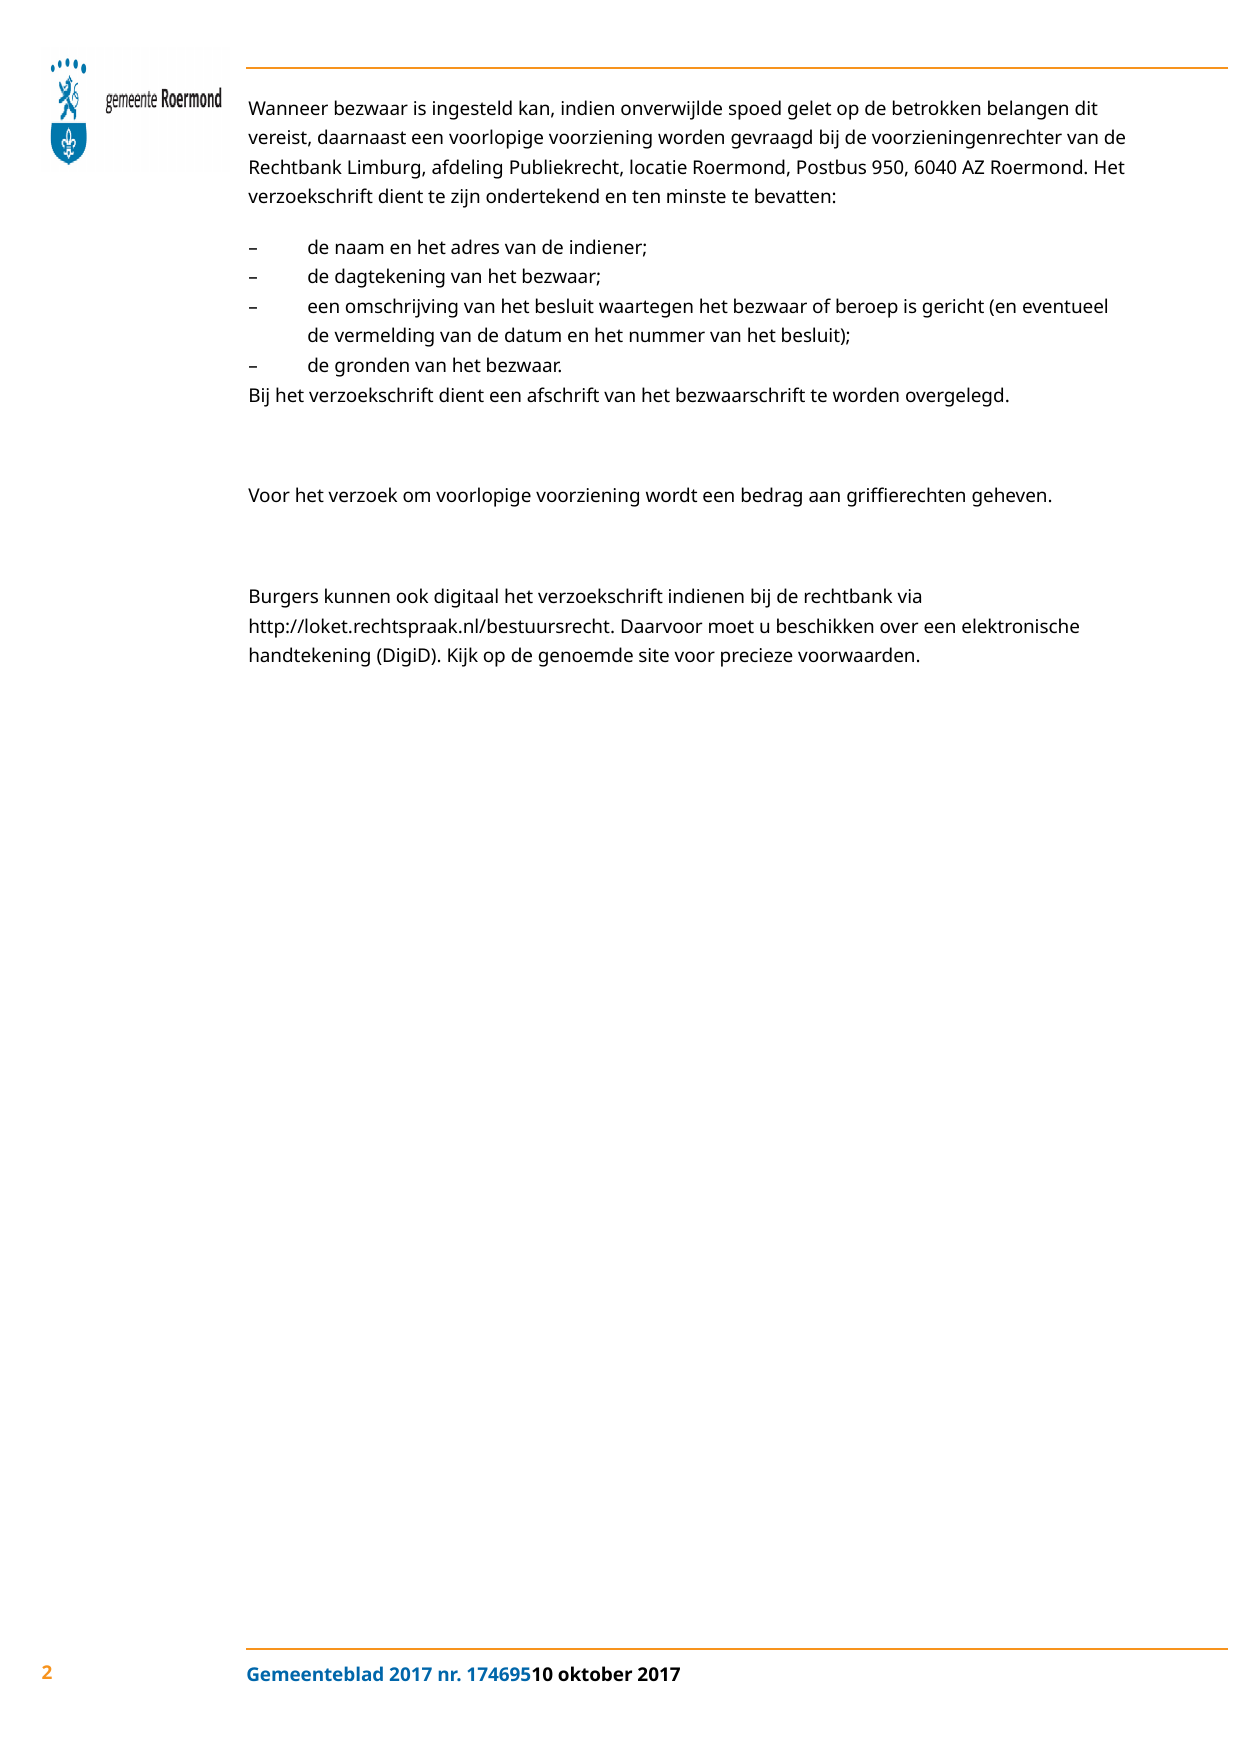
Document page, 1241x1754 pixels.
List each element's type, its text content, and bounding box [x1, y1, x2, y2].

text Bij het verzoekschrift dient een afschrift van het bezwaarschrift te worden overgelegd. [248, 382, 1152, 408]
text Voor het verzoek om voorlopige voorziening wordt een bedrag aan griffierechten geheven. [248, 483, 1152, 508]
list de naam en het adres van de indiener; [248, 234, 1152, 260]
list de dagtekening van het bezwaar; [248, 263, 1152, 289]
list de gronden van het bezwaar. [248, 352, 1152, 378]
text Wanneer bezwaar is ingesteld kan, indien onverwijlde spoed gelet op de betrokken belangen dit vereist, daarnaast een voorlopige voorziening worden gevraagd bij de voorzieningenrechter van de Rechtbank Limburg, afdeling Publiekrecht, locatie Roermond, Postbus 950, 6040 AZ Roermond. Het verzoekschrift dient te zijn ondertekend en ten minste te bevatten: [248, 95, 1152, 209]
text Burgers kunnen ook digitaal het verzoekschrift indienen bij de rechtbank via http://loket.rechtspraak.nl/bestuursrecht. Daarvoor moet u beschikken over een elektronische handtekening (DigiD). Kijk op de genoemde site voor precieze voorwaarden. [248, 583, 1152, 668]
list een omschrijving van het besluit waartegen het bezwaar of beroep is gericht (en eventueel de vermelding van de datum en het nummer van het besluit); [248, 293, 1152, 348]
picture [41, 47, 231, 172]
